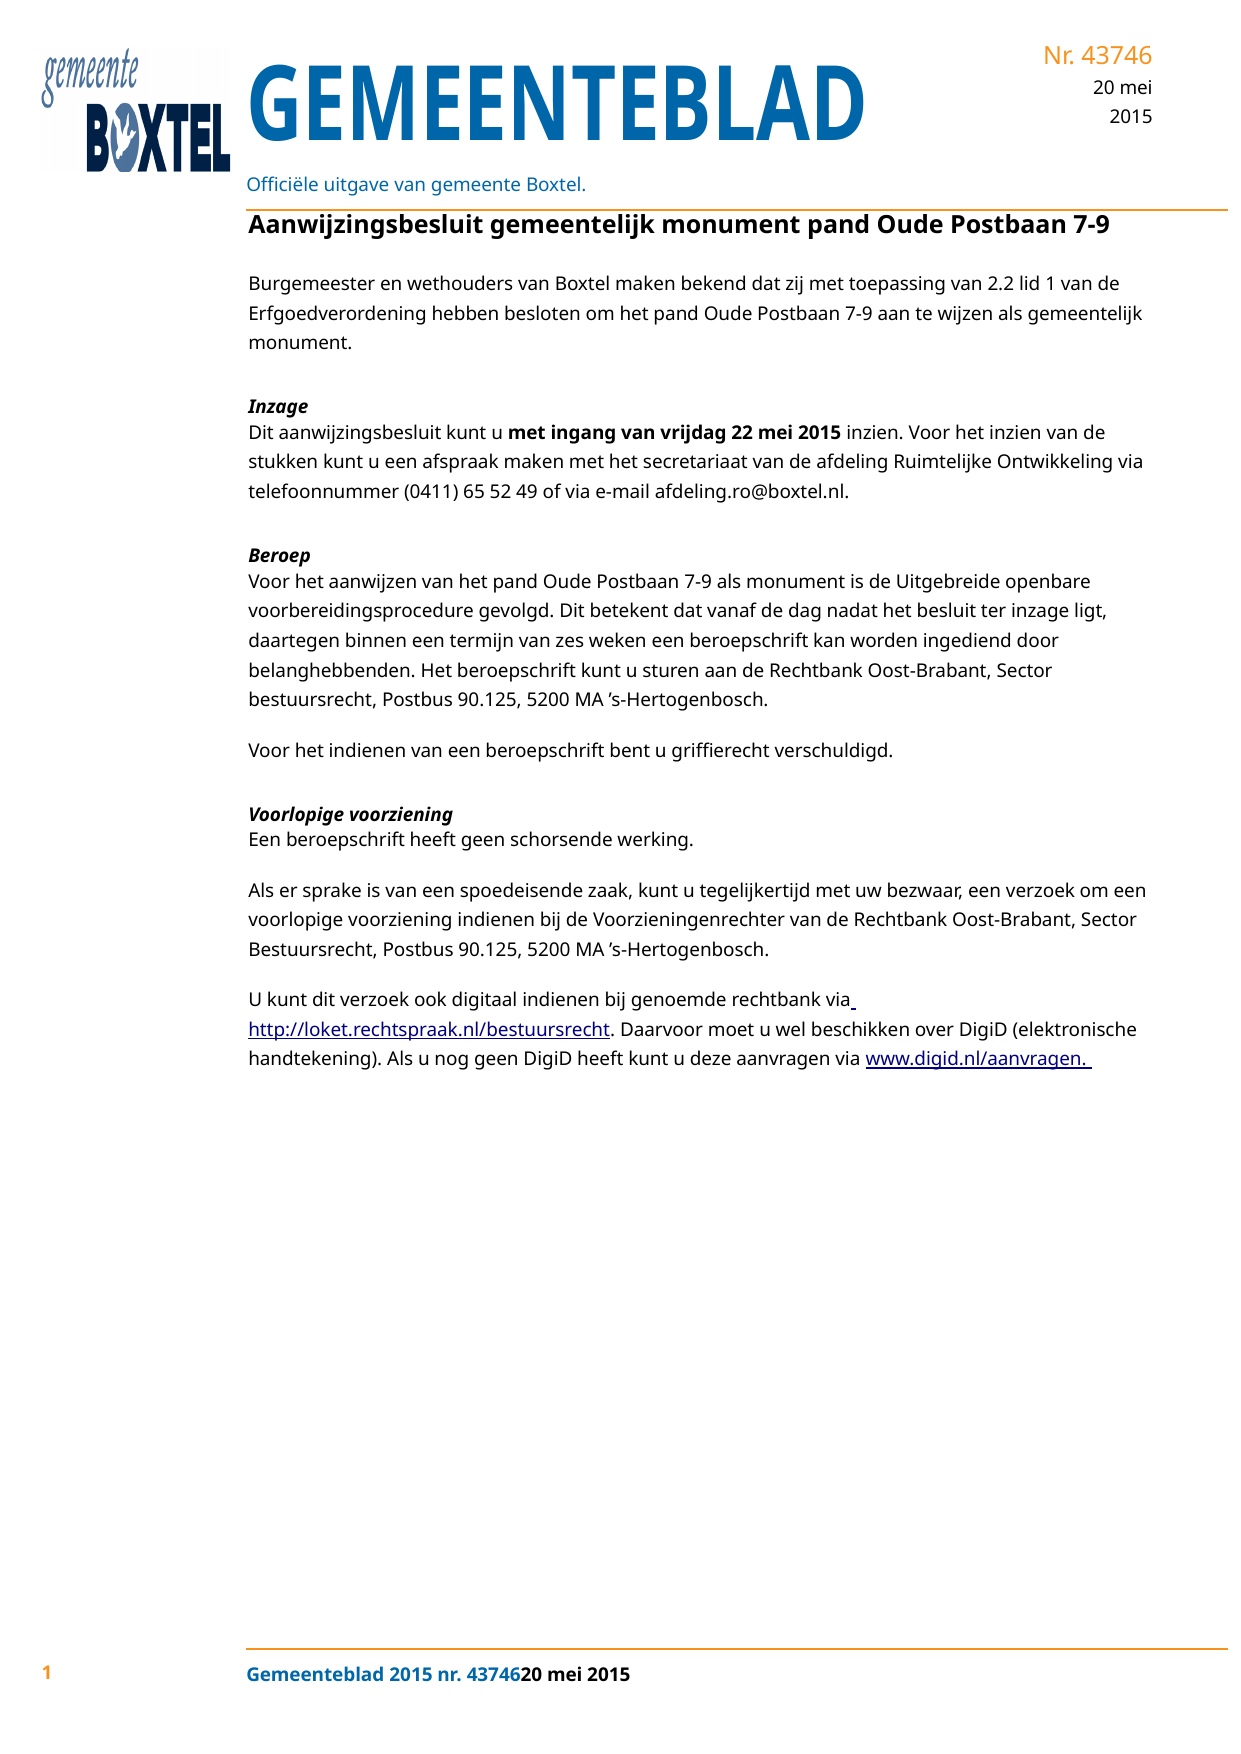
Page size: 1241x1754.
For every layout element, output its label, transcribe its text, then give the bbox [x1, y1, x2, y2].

text Burgemeester en wethouders van Boxtel maken bekend dat zij met toepassing van 2.2 lid 1 van de Erfgoedverordening hebben besloten om het pand Oude Postbaan 7-9 aan te wijzen als gemeentelijk monument. [248, 270, 1152, 355]
text Inzage [248, 393, 1152, 419]
text Dit aanwijzingsbesluit kunt u met ingang van vrijdag 22 mei 2015 inzien. Voor het inzien van de stukken kunt u een afspraak maken met het secretariaat van de afdeling Ruimtelijke Ontwikkeling via telefoonnummer (0411) 65 52 49 of via e-mail afdeling.ro@boxtel.nl. [248, 419, 1152, 504]
picture [41, 47, 231, 172]
text Voor het aanwijzen van het pand Oude Postbaan 7-9 als monument is de Uitgebreide openbare voorbereidingsprocedure gevolgd. Dit betekent dat vanaf de dag nadat het besluit ter inzage ligt, daartegen binnen een termijn van zes weken een beroepschrift kan worden ingediend door belanghebbenden. Het beroepschrift kunt u sturen aan de Rechtbank Oost-Brabant, Sector bestuursrecht, Postbus 90.125, 5200 MA ’s-Hertogenbosch. [248, 568, 1152, 712]
text Aanwijzingsbesluit gemeentelijk monument pand Oude Postbaan 7-9 [248, 211, 1152, 241]
text Beroep [248, 542, 1152, 568]
text Als er sprake is van een spoedeisende zaak, kunt u tegelijkertijd met uw bezwaar, een verzoek om een voorlopige voorziening indienen bij de Voorzieningenrechter van de Rechtbank Oost-Brabant, Sector Bestuursrecht, Postbus 90.125, 5200 MA ’s-Hertogenbosch. [248, 877, 1152, 962]
text Voor het indienen van een beroepschrift bent u griffierecht verschuldigd. [248, 737, 1152, 762]
text Voorlopige voorziening [248, 801, 1152, 826]
text Een beroepschrift heeft geen schorsende werking. [248, 826, 1152, 852]
text U kunt dit verzoek ook digitaal indienen bij genoemde rechtbank via http://loket.rechtspraak.nl/bestuursrecht. Daarvoor moet u wel beschikken over DigiD (elektronische handtekening). Als u nog geen DigiD heeft kunt u deze aanvragen via www.digid.nl/aanvragen. [248, 986, 1152, 1071]
